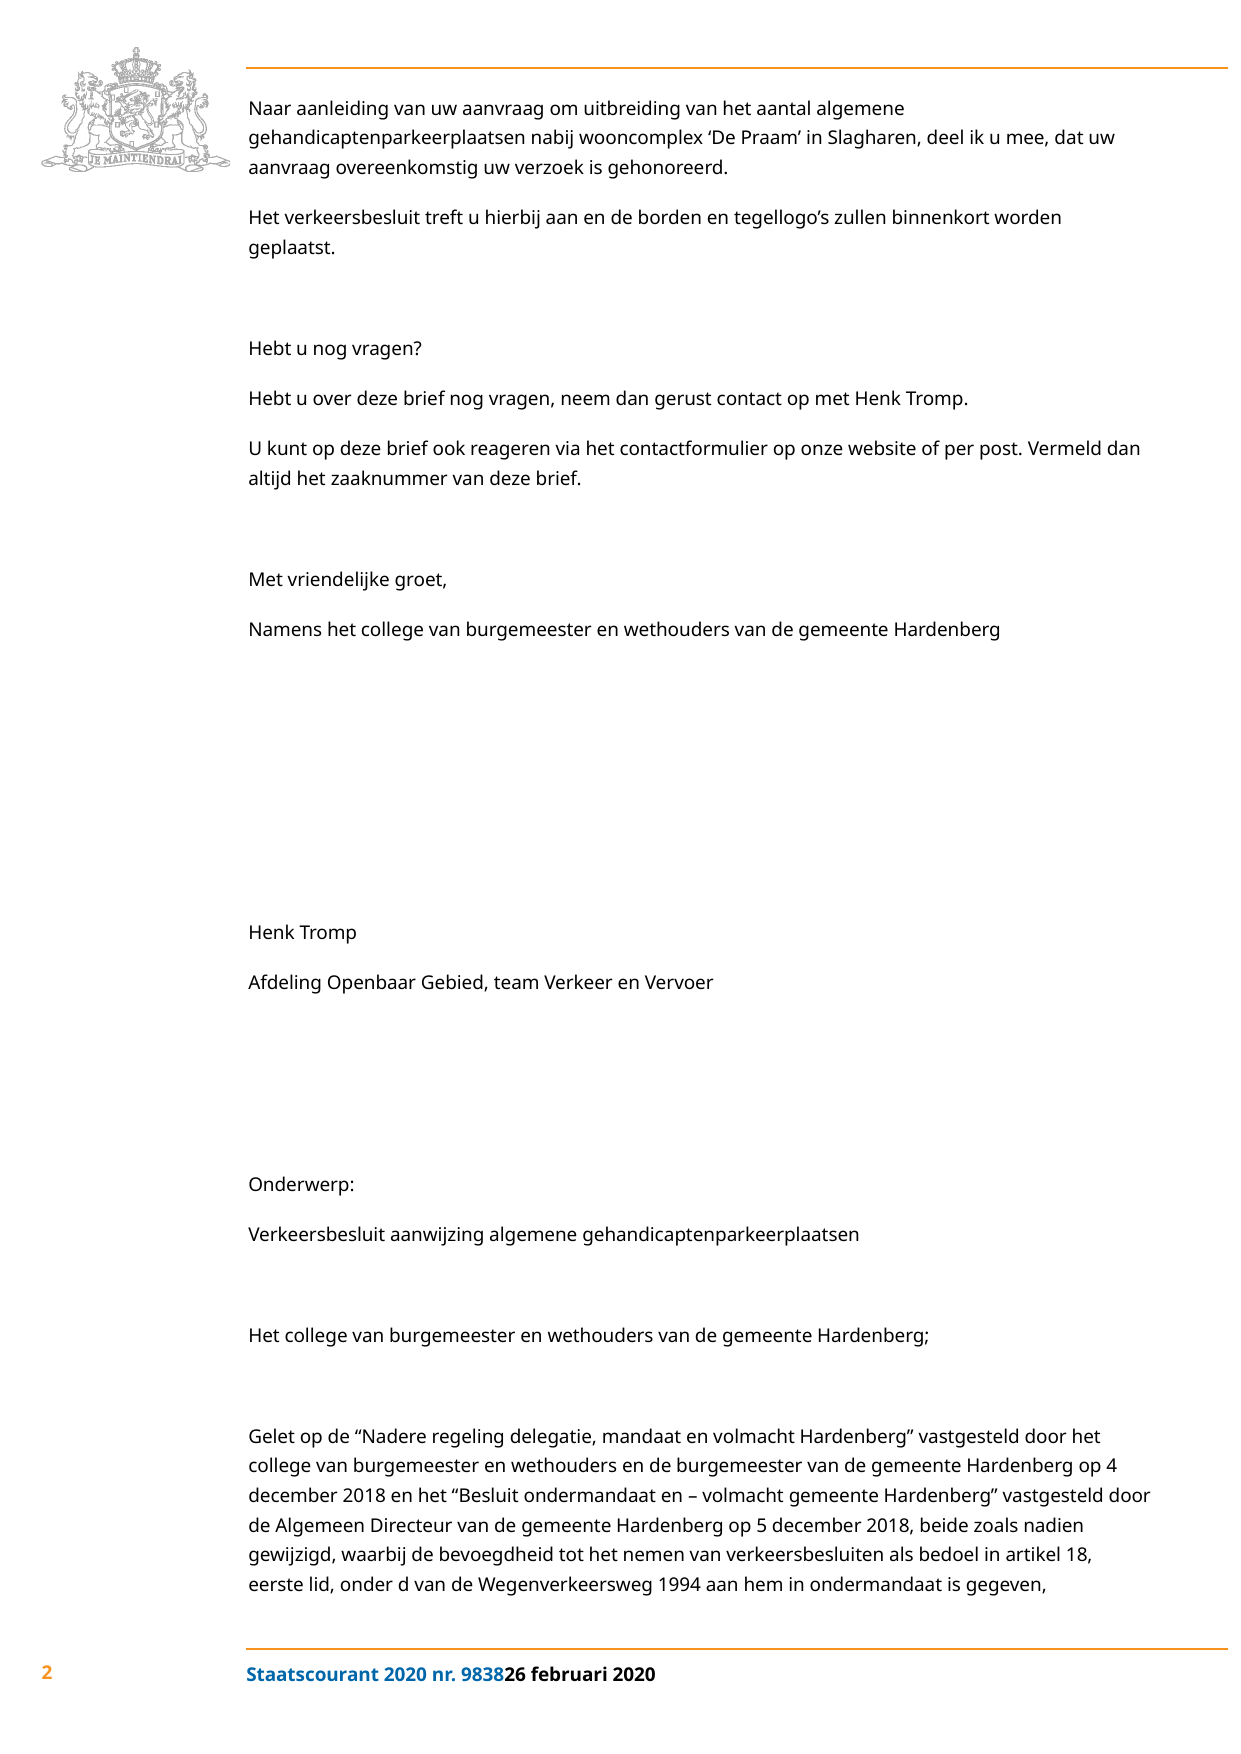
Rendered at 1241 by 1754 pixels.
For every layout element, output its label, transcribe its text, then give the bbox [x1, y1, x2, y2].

text Naar aanleiding van uw aanvraag om uitbreiding van het aantal algemene gehandicaptenparkeerplaatsen nabij wooncomplex ‘De Praam’ in Slagharen, deel ik u mee, dat uw aanvraag overeenkomstig uw verzoek is gehonoreerd. [248, 95, 1152, 180]
text Gelet op de “Nadere regeling delegatie, mandaat en volmacht Hardenberg” vastgesteld door het college van burgemeester en wethouders en de burgemeester van de gemeente Hardenberg op 4 december 2018 en het “Besluit ondermandaat en – volmacht gemeente Hardenberg” vastgesteld door de Algemeen Directeur van de gemeente Hardenberg op 5 december 2018, beide zoals nadien gewijzigd, waarbij de bevoegdheid tot het nemen van verkeersbesluiten als bedoel in artikel 18, eerste lid, onder d van de Wegenverkeersweg 1994 aan hem in ondermandaat is gegeven, [248, 1423, 1152, 1597]
text Afdeling Openbaar Gebied, team Verkeer en Vervoer [248, 969, 1152, 995]
text Namens het college van burgemeester en wethouders van de gemeente Hardenberg [248, 616, 1152, 642]
text Het college van burgemeester en wethouders van de gemeente Hardenberg; [248, 1322, 1152, 1348]
text Onderwerp: [248, 1171, 1152, 1197]
text Henk Tromp [248, 919, 1152, 945]
picture [41, 47, 231, 172]
text Met vriendelijke groet, [248, 566, 1152, 592]
text Het verkeersbesluit treft u hierbij aan en de borden en tegellogo’s zullen binnenkort worden geplaatst. [248, 204, 1152, 260]
text Verkeersbesluit aanwijzing algemene gehandicaptenparkeerplaatsen [248, 1221, 1152, 1247]
text Hebt u nog vragen? [248, 335, 1152, 361]
text U kunt op deze brief ook reageren via het contactformulier op onze website of per post. Vermeld dan altijd het zaaknummer van deze brief. [248, 436, 1152, 491]
text Hebt u over deze brief nog vragen, neem dan gerust contact op met Henk Tromp. [248, 385, 1152, 411]
